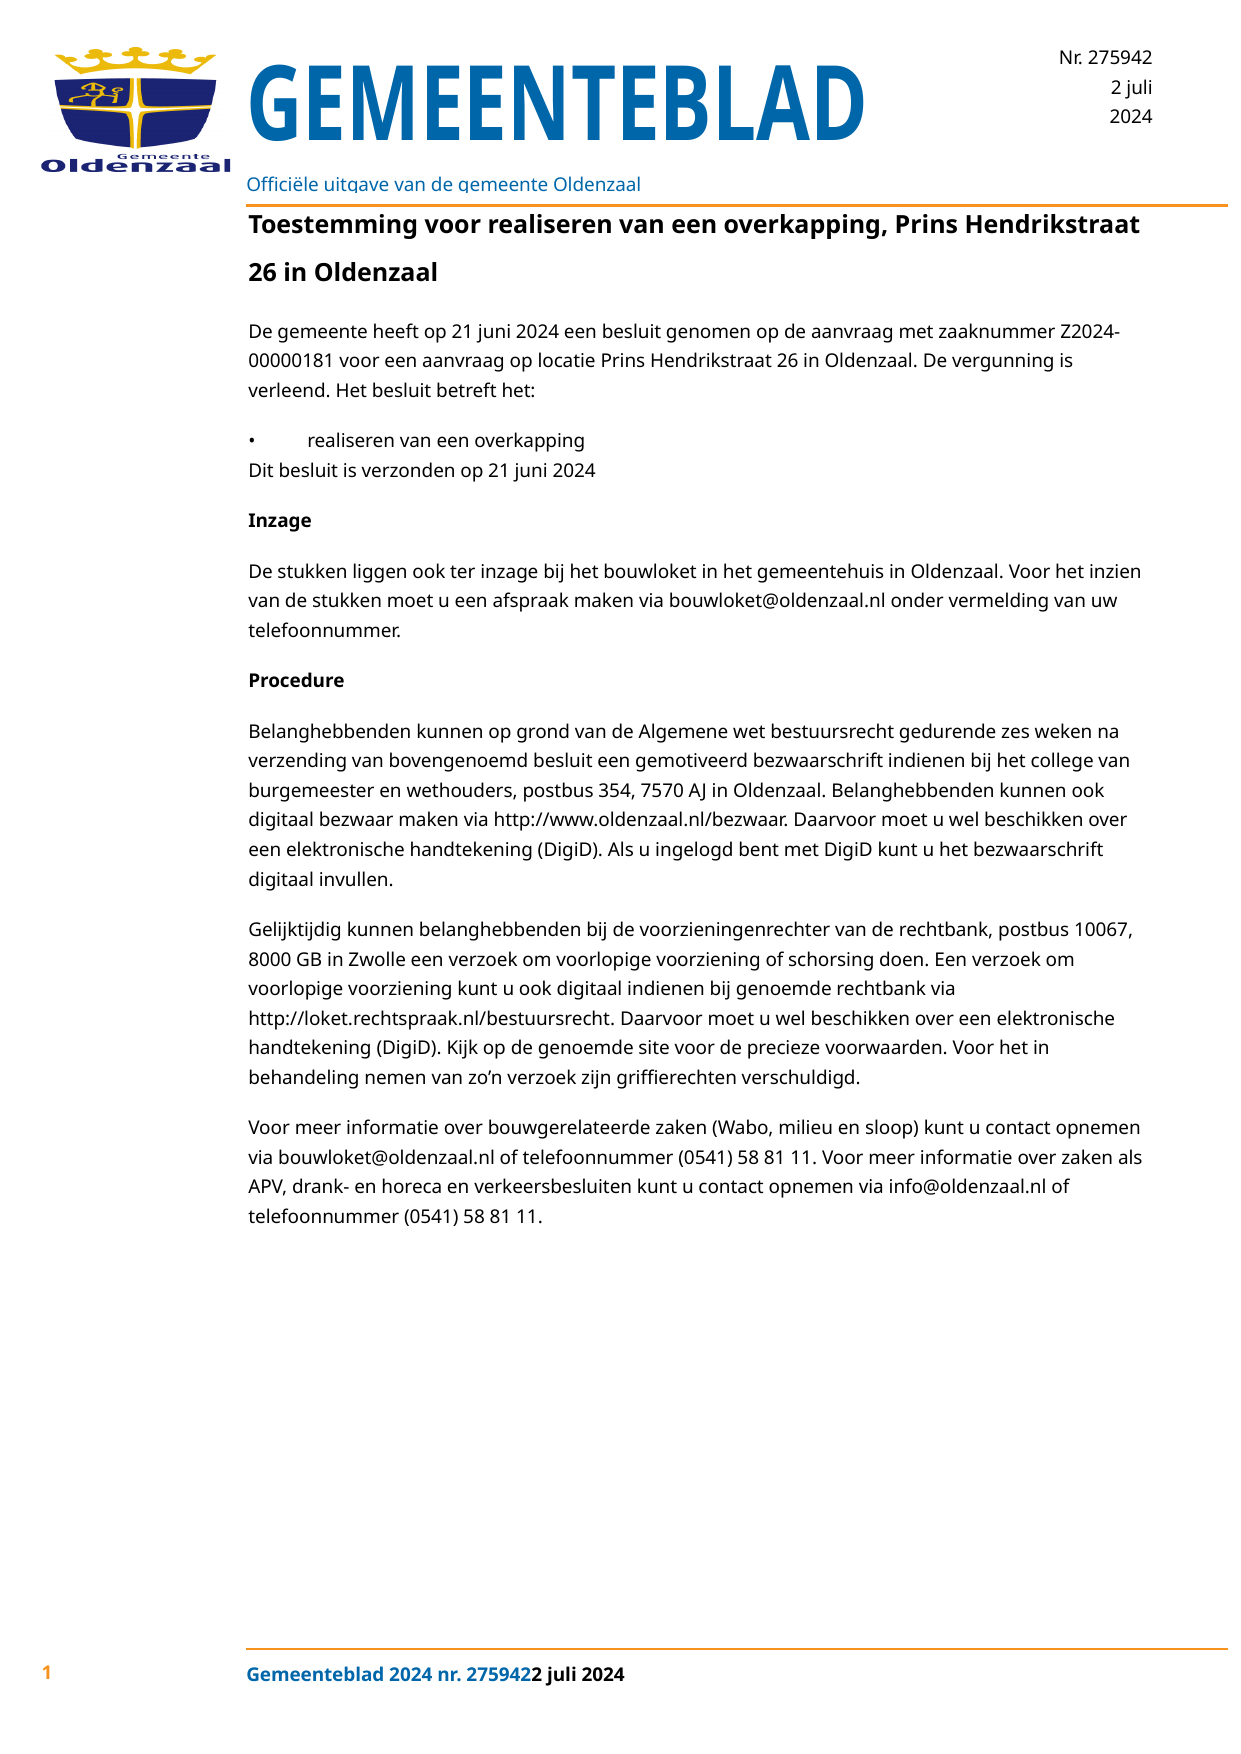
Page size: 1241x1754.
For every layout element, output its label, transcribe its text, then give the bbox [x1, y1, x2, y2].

text Inzage [248, 507, 1152, 533]
list realiseren van een overkapping [248, 427, 1152, 453]
text Voor meer informatie over bouwgerelateerde zaken (Wabo, milieu en sloop) kunt u contact opnemen via bouwloket@oldenzaal.nl of telefoonnummer (0541) 58 81 11. Voor meer informatie over zaken als APV, drank- en horeca en verkeersbesluiten kunt u contact opnemen via info@oldenzaal.nl of telefoonnummer (0541) 58 81 11. [248, 1114, 1152, 1229]
text De stukken liggen ook ter inzage bij het bouwloket in het gemeentehuis in Oldenzaal. Voor het inzien van de stukken moet u een afspraak maken via bouwloket@oldenzaal.nl onder vermelding van uw telefoonnummer. [248, 558, 1152, 643]
text Gelijktijdig kunnen belanghebbenden bij de voorzieningenrechter van de rechtbank, postbus 10067, 8000 GB in Zwolle een verzoek om voorlopige voorziening of schorsing doen. Een verzoek om voorlopige voorziening kunt u ook digitaal indienen bij genoemde rechtbank via http://loket.rechtspraak.nl/bestuursrecht. Daarvoor moet u wel beschikken over een elektronische handtekening (DigiD). Kijk op de genoemde site voor de precieze voorwaarden. Voor het in behandeling nemen van zo’n verzoek zijn griffierechten verschuldigd. [248, 916, 1152, 1090]
picture [41, 47, 231, 172]
text Toestemming voor realiseren van een overkapping, Prins Hendrikstraat 26 in Oldenzaal [248, 207, 1152, 288]
text Belanghebbenden kunnen op grond van de Algemene wet bestuursrecht gedurende zes weken na verzending van bovengenoemd besluit een gemotiveerd bezwaarschrift indienen bij het college van burgemeester en wethouders, postbus 354, 7570 AJ in Oldenzaal. Belanghebbenden kunnen ook digitaal bezwaar maken via http://www.oldenzaal.nl/bezwaar. Daarvoor moet u wel beschikken over een elektronische handtekening (DigiD). Als u ingelogd bent met DigiD kunt u het bezwaarschrift digitaal invullen. [248, 718, 1152, 892]
text Procedure [248, 667, 1152, 693]
text De gemeente heeft op 21 juni 2024 een besluit genomen op de aanvraag met zaaknummer Z2024-00000181 voor een aanvraag op locatie Prins Hendrikstraat 26 in Oldenzaal. De vergunning is verleend. Het besluit betreft het: [248, 318, 1152, 403]
text Dit besluit is verzonden op 21 juni 2024 [248, 457, 1152, 483]
